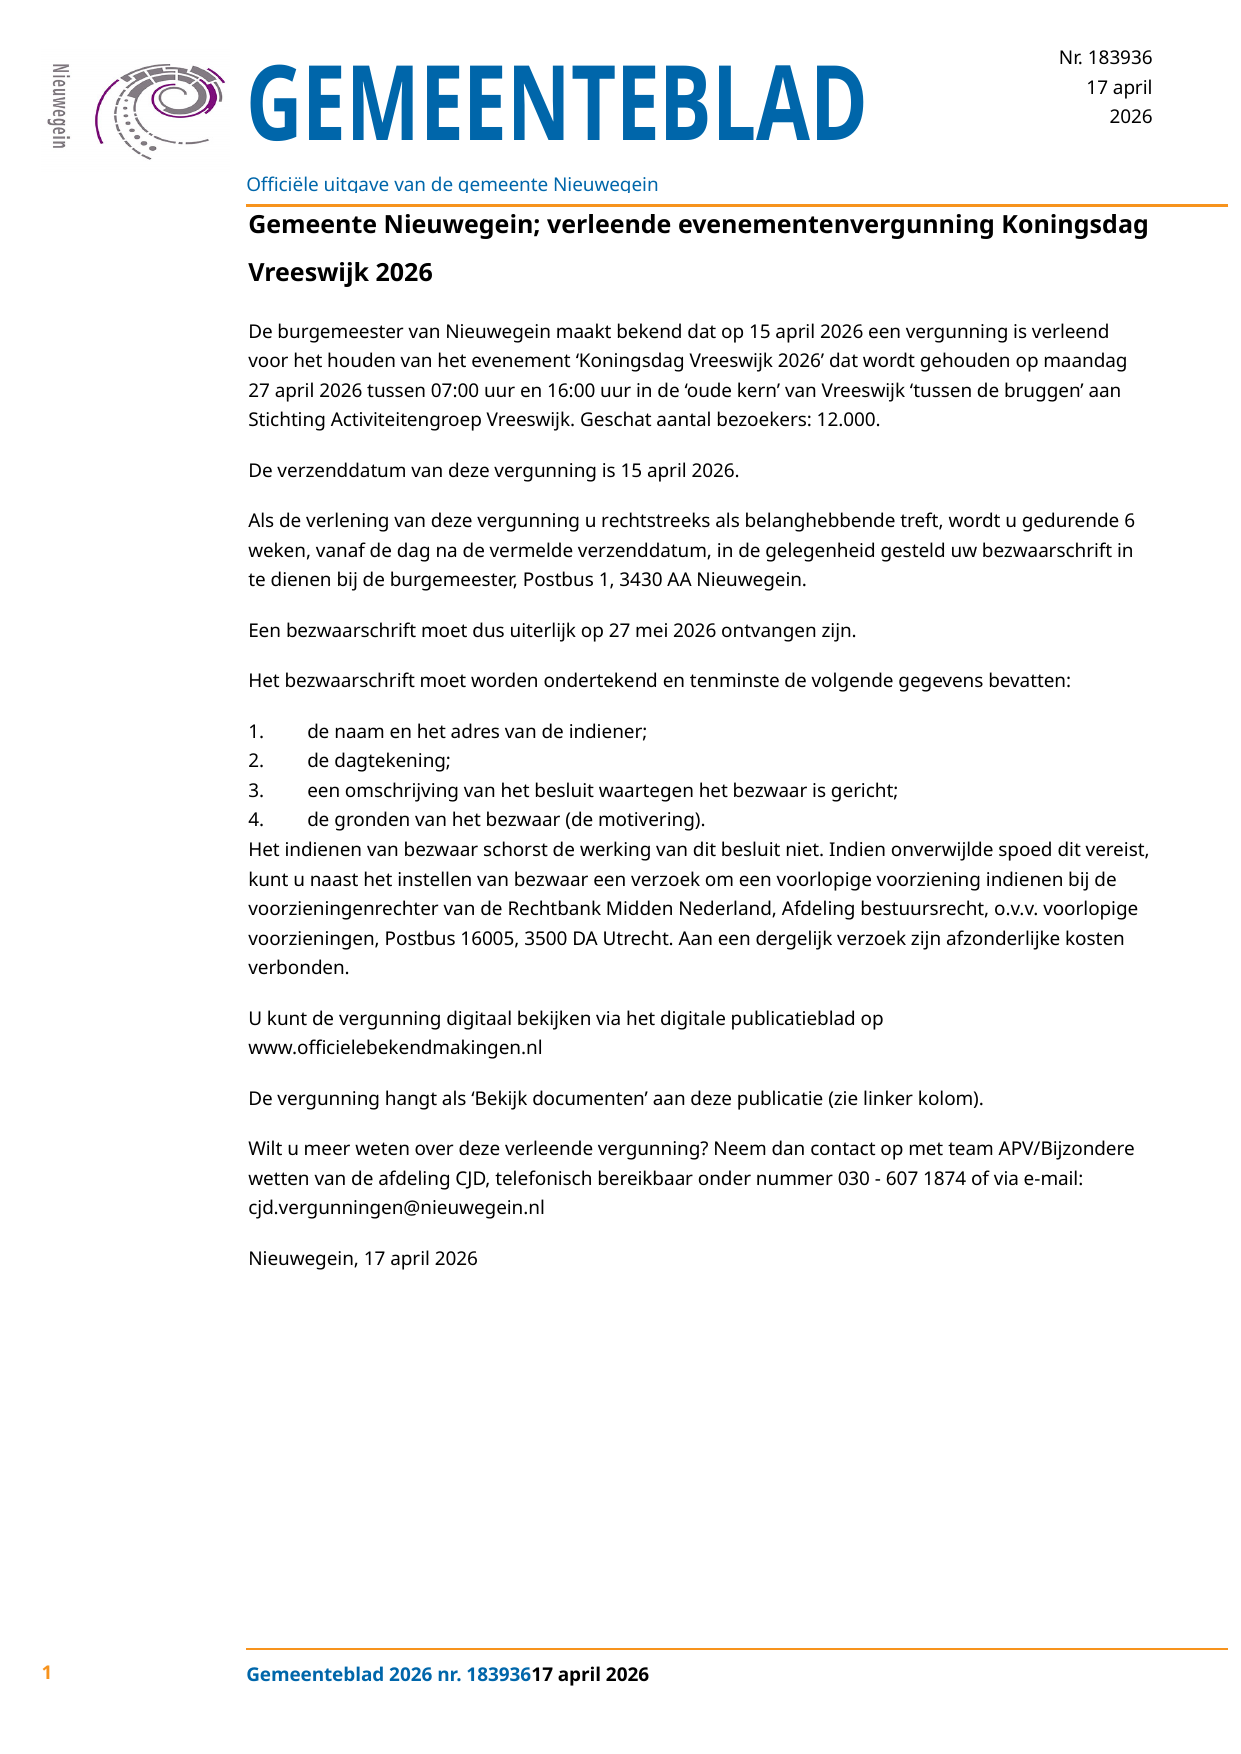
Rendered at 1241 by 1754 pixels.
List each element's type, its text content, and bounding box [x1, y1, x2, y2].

list de naam en het adres van de indiener; [248, 718, 1152, 744]
text Als de verlening van deze vergunning u rechtstreeks als belanghebbende treft, wordt u gedurende 6 weken, vanaf de dag na de vermelde verzenddatum, in de gelegenheid gesteld uw bezwaarschrift in te dienen bij de burgemeester, Postbus 1, 3430 AA Nieuwegein. [248, 507, 1152, 592]
list de dagtekening; [248, 747, 1152, 773]
text Het bezwaarschrift moet worden ondertekend en tenminste de volgende gegevens bevatten: [248, 667, 1152, 693]
text De burgemeester van Nieuwegein maakt bekend dat op 15 april 2026 een vergunning is verleend voor het houden van het evenement ‘Koningsdag Vreeswijk 2026’ dat wordt gehouden op maandag 27 april 2026 tussen 07:00 uur en 16:00 uur in de ‘oude kern’ van Vreeswijk ‘tussen de bruggen’ aan Stichting Activiteitengroep Vreeswijk. Geschat aantal bezoekers: 12.000. [248, 318, 1152, 432]
text Een bezwaarschrift moet dus uiterlijk op 27 mei 2026 ontvangen zijn. [248, 617, 1152, 643]
text De vergunning hangt als ‘Bekijk documenten’ aan deze publicatie (zie linker kolom). [248, 1085, 1152, 1111]
text Het indienen van bezwaar schorst de werking van dit besluit niet. Indien onverwijlde spoed dit vereist, kunt u naast het instellen van bezwaar een verzoek om een voorlopige voorziening indienen bij de voorzieningenrechter van de Rechtbank Midden Nederland, Afdeling bestuursrecht, o.v.v. voorlopige voorzieningen, Postbus 16005, 3500 DA Utrecht. Aan een dergelijk verzoek zijn afzonderlijke kosten verbonden. [248, 836, 1152, 980]
list de gronden van het bezwaar (de motivering). [248, 807, 1152, 832]
text De verzenddatum van deze vergunning is 15 april 2026. [248, 457, 1152, 483]
text Wilt u meer weten over deze verleende vergunning? Neem dan contact op met team APV/Bijzondere wetten van de afdeling CJD, telefonisch bereikbaar onder nummer 030 - 607 1874 of via e-mail: cjd.vergunningen@nieuwegein.nl [248, 1135, 1152, 1220]
text U kunt de vergunning digitaal bekijken via het digitale publicatieblad op www.officielebekendmakingen.nl [248, 1005, 1152, 1060]
list een omschrijving van het besluit waartegen het bezwaar is gericht; [248, 777, 1152, 803]
text Gemeente Nieuwegein; verleende evenementenvergunning Koningsdag Vreeswijk 2026 [248, 207, 1152, 288]
picture [41, 47, 231, 172]
text Nieuwegein, 17 april 2026 [248, 1245, 1152, 1271]
